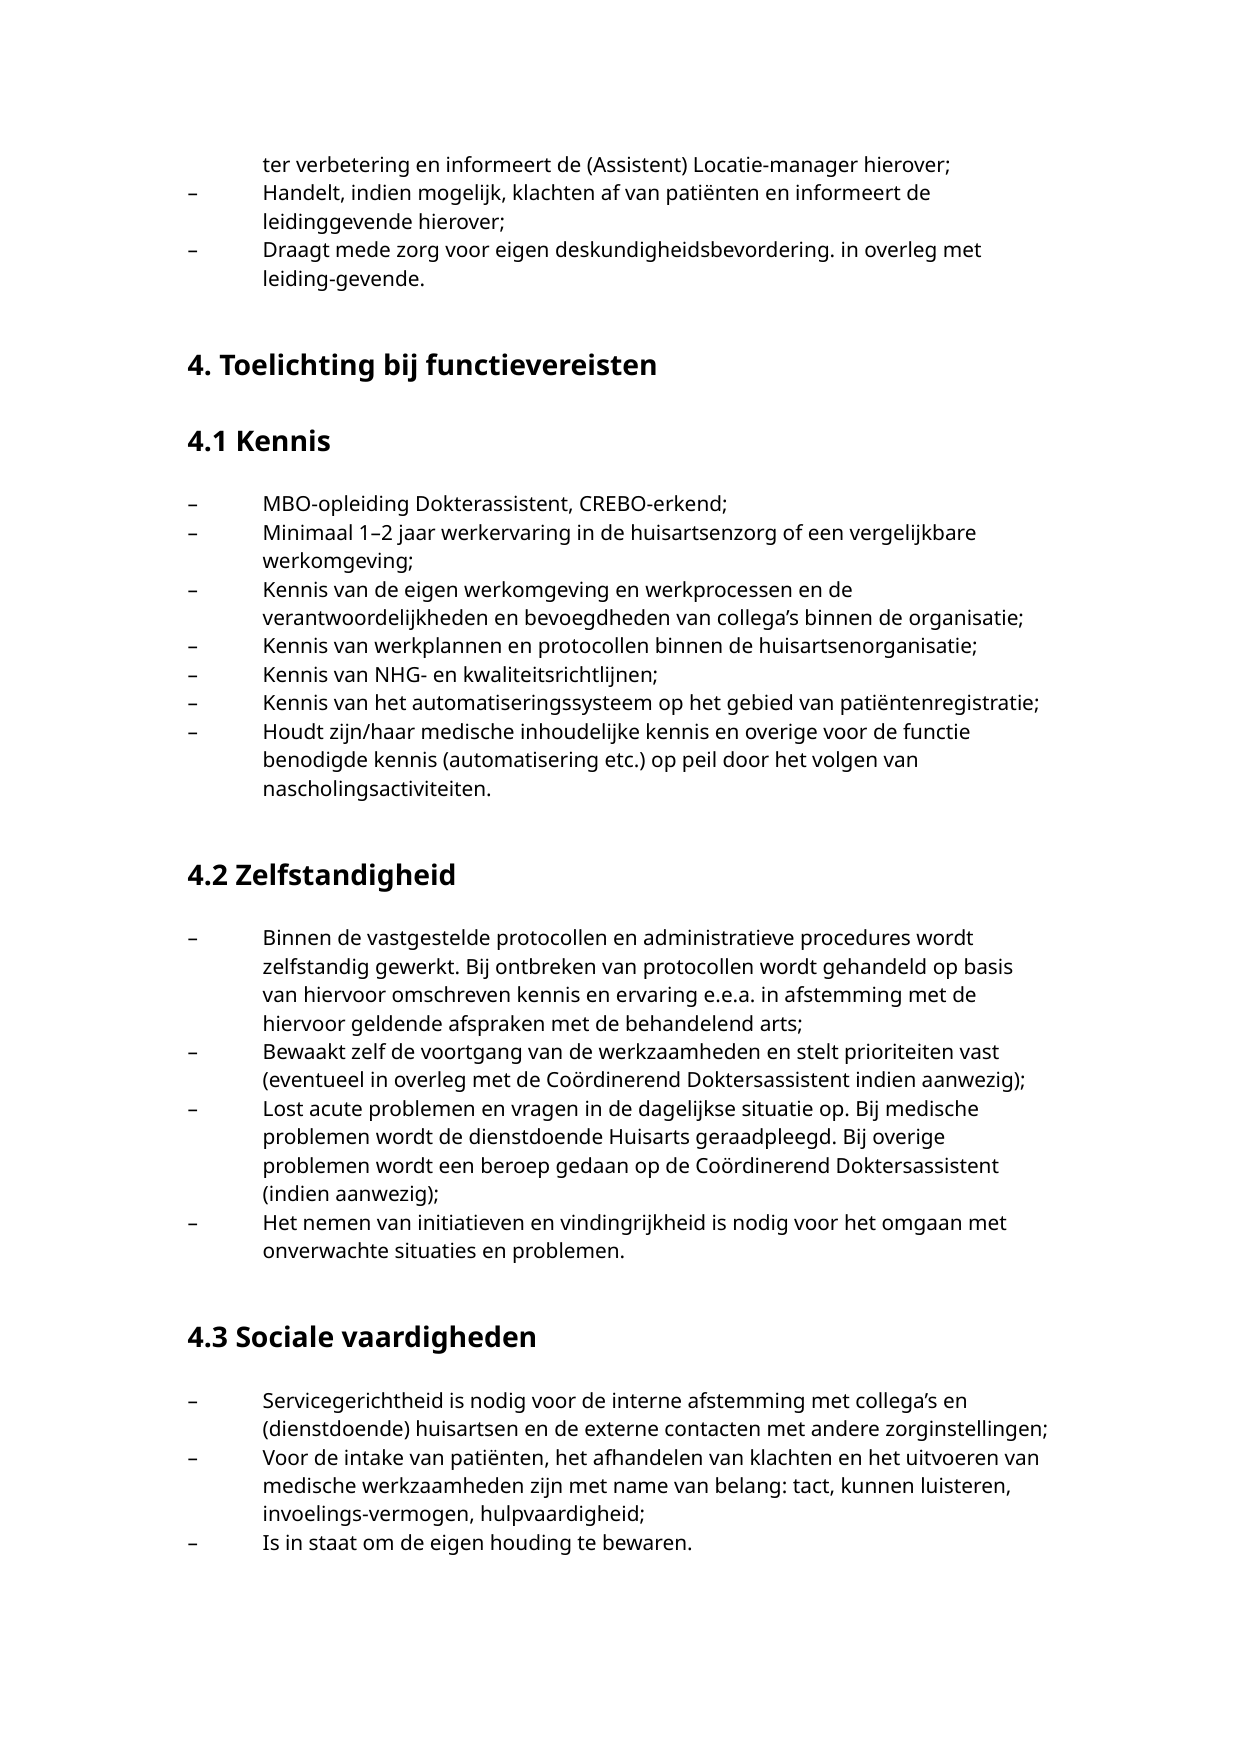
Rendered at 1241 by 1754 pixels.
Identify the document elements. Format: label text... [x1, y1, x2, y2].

list Het nemen van initiatieven en vindingrijkheid is nodig voor het omgaan met onverwachte situaties en problemen. [187, 1208, 1053, 1265]
list Minimaal 1–2 jaar werkervaring in de huisartsenzorg of een vergelijkbare werkomgeving; [187, 518, 1053, 575]
list Servicegerichtheid is nodig voor de interne afstemming met collega’s en (dienstdoende) huisartsen en de externe contacten met andere zorginstellingen; [187, 1386, 1053, 1443]
list Handelt, indien mogelijk, klachten af van patiënten en informeert de leidinggevende hierover; [187, 178, 1053, 235]
list Kennis van NHG- en kwaliteitsrichtlijnen; [187, 660, 1053, 688]
subtitle 4.3 Sociale vaardigheden [187, 1317, 1053, 1356]
list Draagt mede zorg voor eigen deskundigheidsbevordering. in overleg met leiding-gevende. [187, 235, 1053, 292]
list Is in staat om de eigen houding te bewaren. [187, 1528, 1053, 1556]
subtitle 4.2 Zelfstandigheid [187, 855, 1053, 893]
list Lost acute problemen en vragen in de dagelijkse situatie op. Bij medische problemen wordt de dienstdoende Huisarts geraadpleegd. Bij overige problemen wordt een beroep gedaan op de Coördinerend Doktersassistent (indien aanwezig); [187, 1094, 1053, 1208]
list ter verbetering en informeert de (Assistent) Locatie-manager hierover; [187, 150, 1053, 178]
list Voor de intake van patiënten, het afhandelen van klachten en het uitvoeren van medische werkzaamheden zijn met name van belang: tact, kunnen luisteren, invoelings-vermogen, hulpvaardigheid; [187, 1443, 1053, 1528]
list Kennis van de eigen werkomgeving en werkprocessen en de verantwoordelijkheden en bevoegdheden van collega’s binnen de organisatie; [187, 575, 1053, 632]
list Kennis van werkplannen en protocollen binnen de huisartsenorganisatie; [187, 632, 1053, 660]
list Kennis van het automatiseringssysteem op het gebied van patiëntenregistratie; [187, 688, 1053, 717]
list Houdt zijn/haar medische inhoudelijke kennis en overige voor de functie benodigde kennis (automatisering etc.) op peil door het volgen van nascholingsactiviteiten. [187, 717, 1053, 802]
subtitle 4. Toelichting bij functievereisten [187, 345, 1053, 383]
list Binnen de vastgestelde protocollen en administratieve procedures wordt zelfstandig gewerkt. Bij ontbreken van protocollen wordt gehandeld op basis van hiervoor omschreven kennis en ervaring e.e.a. in afstemming met de hiervoor geldende afspraken met de behandelend arts; [187, 923, 1053, 1037]
subtitle 4.1 Kennis [187, 421, 1053, 459]
list Bewaakt zelf de voortgang van de werkzaamheden en stelt prioriteiten vast (eventueel in overleg met de Coördinerend Doktersassistent indien aanwezig); [187, 1037, 1053, 1094]
list MBO-opleiding Dokterassistent, CREBO-erkend; [187, 489, 1053, 518]
